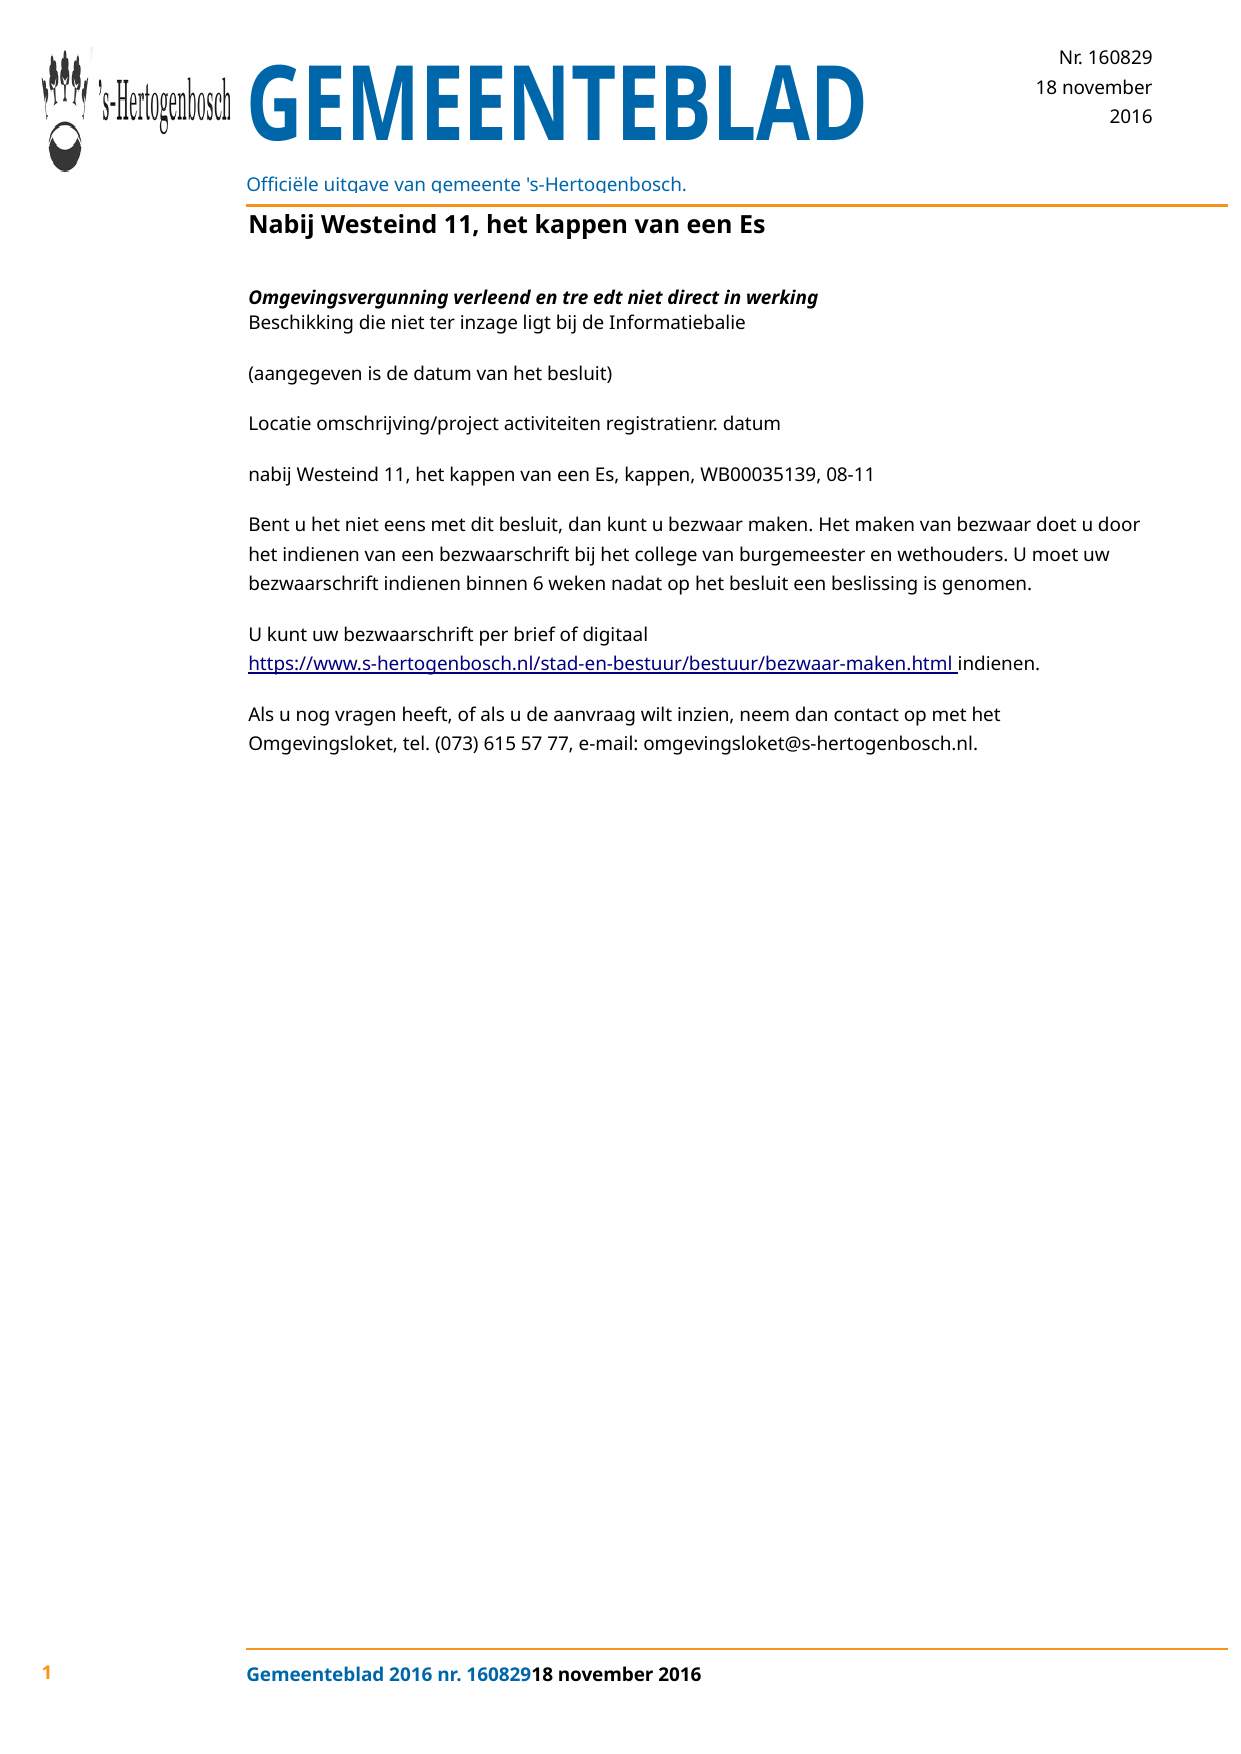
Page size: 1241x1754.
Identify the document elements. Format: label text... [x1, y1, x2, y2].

text U kunt uw bezwaarschrift per brief of digitaal https://www.s-hertogenbosch.nl/stad-en-bestuur/bestuur/bezwaar-maken.html indienen. [248, 621, 1152, 676]
text Bent u het niet eens met dit besluit, dan kunt u bezwaar maken. Het maken van bezwaar doet u door het indienen van een bezwaarschrift bij het college van burgemeester en wethouders. U moet uw bezwaarschrift indienen binnen 6 weken nadat op het besluit een beslissing is genomen. [248, 511, 1152, 596]
text Nabij Westeind 11, het kappen van een Es [248, 207, 1152, 241]
text nabij Westeind 11, het kappen van een Es, kappen, WB00035139, 08-11 [248, 461, 1152, 487]
text Beschikking die niet ter inzage ligt bij de Informatiebalie [248, 309, 1152, 335]
text Omgevingsvergunning verleend en tre edt niet direct in werking [248, 284, 1152, 309]
picture [41, 47, 231, 172]
text Als u nog vragen heeft, of als u de aanvraag wilt inzien, neem dan contact op met het Omgevingsloket, tel. (073) 615 57 77, e-mail: omgevingsloket@s-hertogenbosch.nl. [248, 701, 1152, 756]
text (aangegeven is de datum van het besluit) [248, 360, 1152, 386]
text Locatie omschrijving/project activiteiten registratienr. datum [248, 410, 1152, 436]
